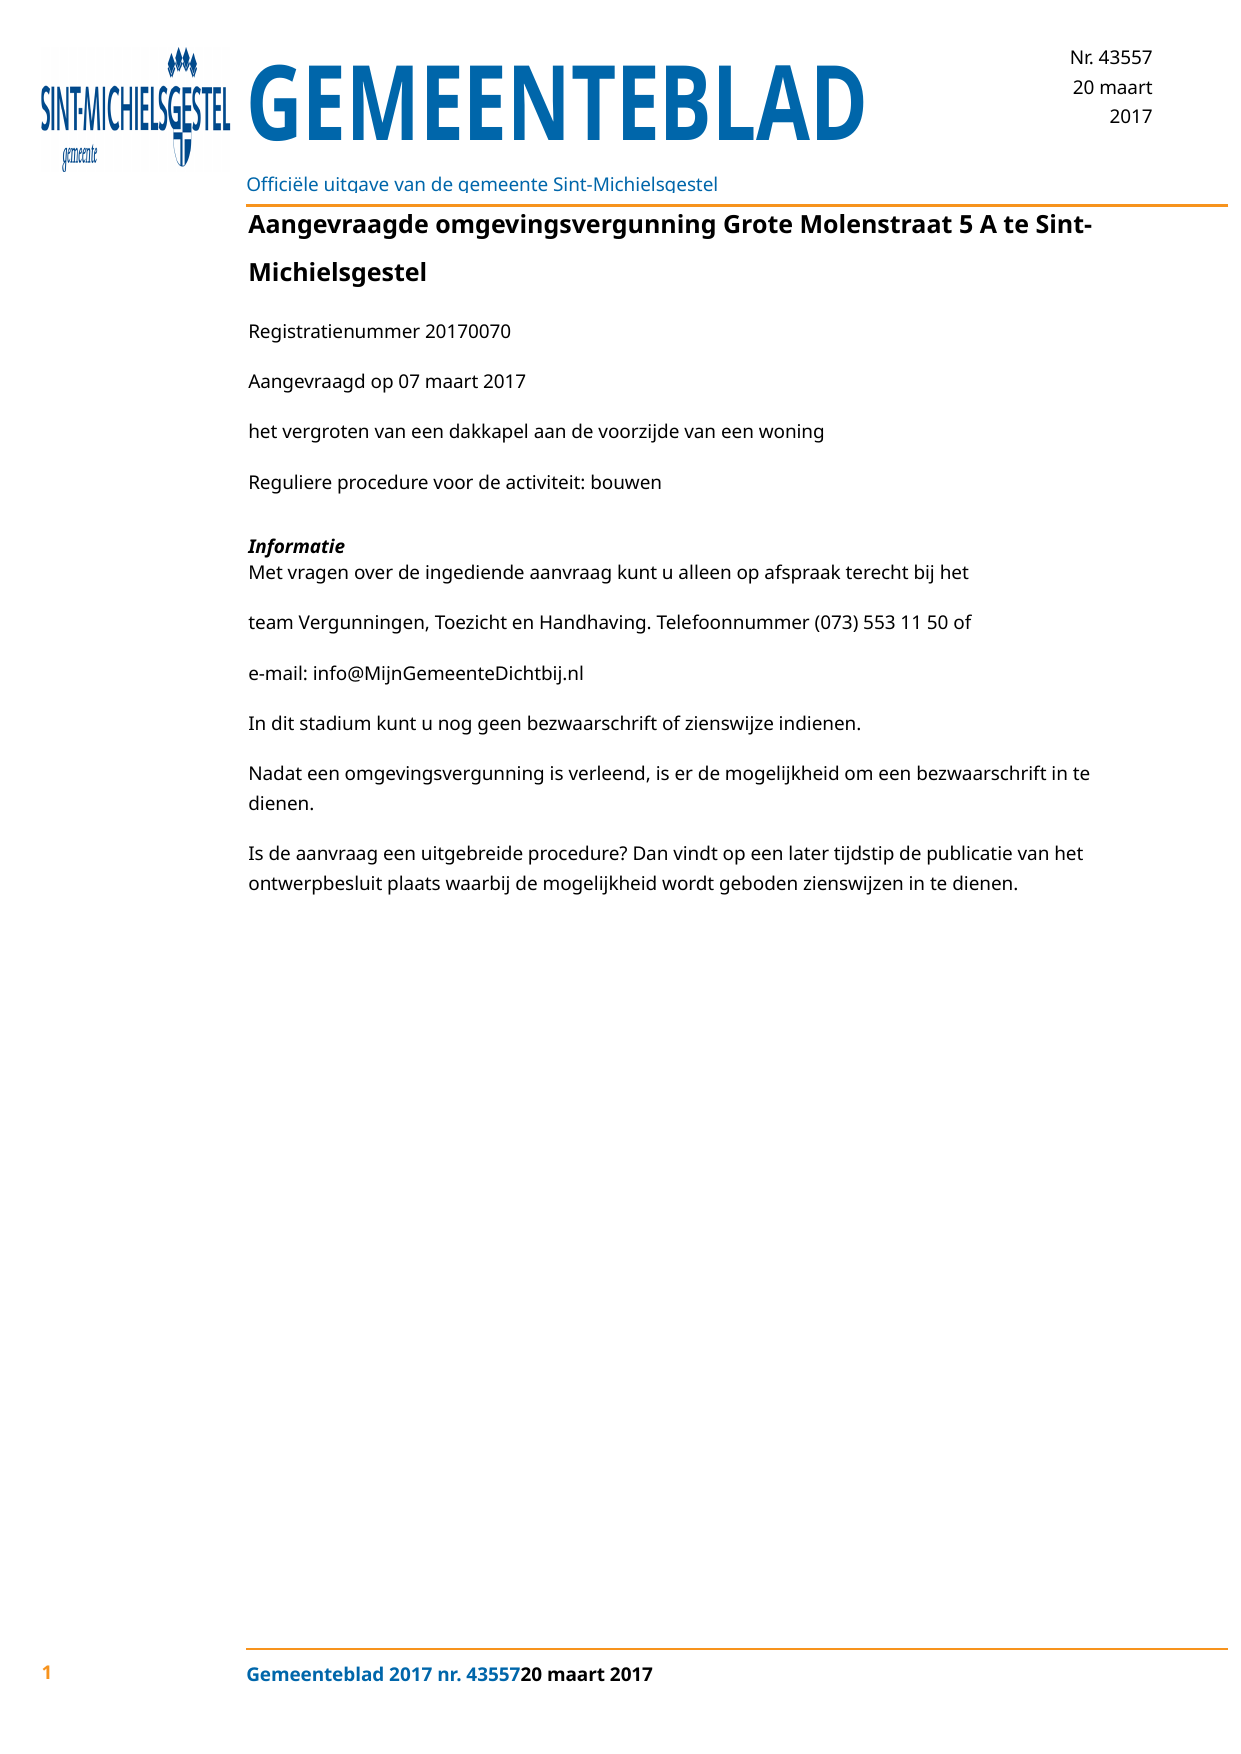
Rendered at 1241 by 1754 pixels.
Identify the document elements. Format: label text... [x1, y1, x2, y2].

text het vergroten van een dakkapel aan de voorzijde van een woning [248, 419, 1152, 444]
text team Vergunningen, Toezicht en Handhaving. Telefoonnummer (073) 553 11 50 of [248, 609, 1152, 635]
text Is de aanvraag een uitgebreide procedure? Dan vindt op een later tijdstip de publicatie van het ontwerpbesluit plaats waarbij de mogelijkheid wordt geboden zienswijzen in te dienen. [248, 841, 1152, 896]
text e-mail: info@MijnGemeenteDichtbij.nl [248, 660, 1152, 685]
text Registratienummer 20170070 [248, 318, 1152, 344]
text Informatie [248, 533, 1152, 559]
picture [41, 47, 231, 172]
text Met vragen over de ingediende aanvraag kunt u alleen op afspraak terecht bij het [248, 559, 1152, 584]
text Aangevraagd op 07 maart 2017 [248, 368, 1152, 394]
text Reguliere procedure voor de activiteit: bouwen [248, 469, 1152, 495]
text Nadat een omgevingsvergunning is verleend, is er de mogelijkheid om een bezwaarschrift in te dienen. [248, 761, 1152, 816]
text In dit stadium kunt u nog geen bezwaarschrift of zienswijze indienen. [248, 710, 1152, 736]
text Aangevraagde omgevingsvergunning Grote Molenstraat 5 A te Sint-Michielsgestel [248, 207, 1152, 288]
